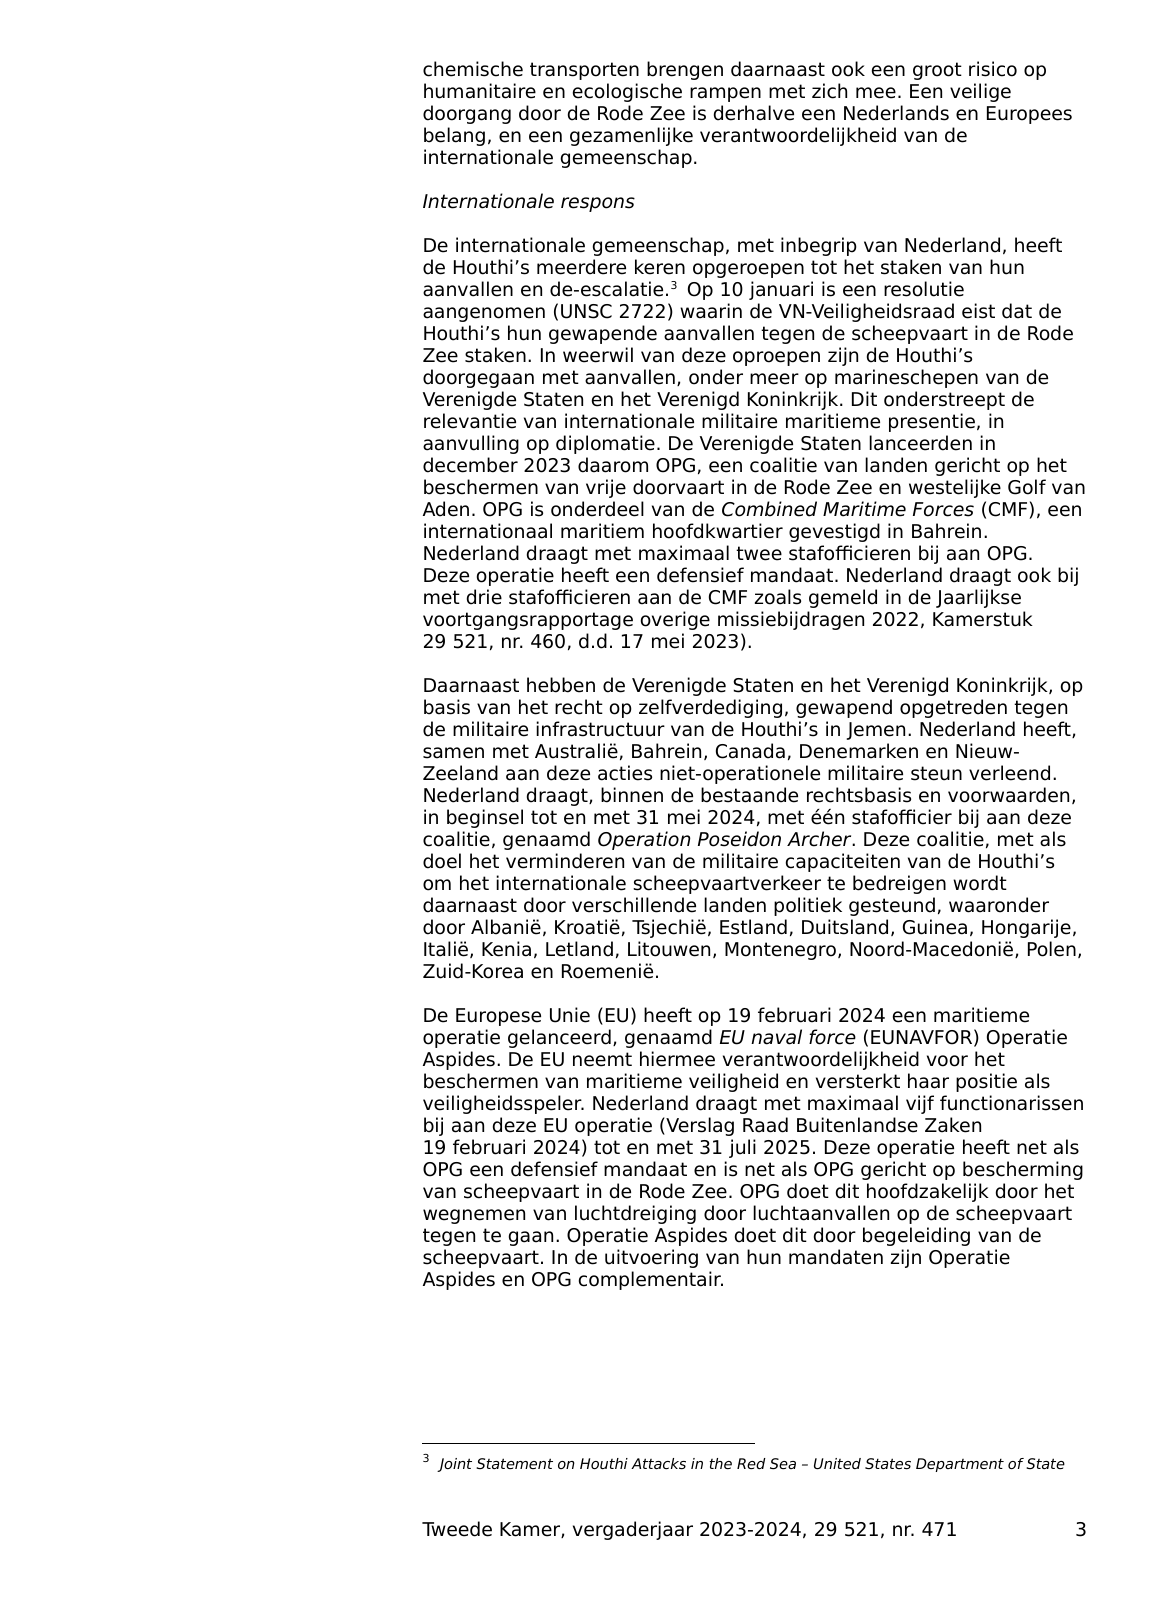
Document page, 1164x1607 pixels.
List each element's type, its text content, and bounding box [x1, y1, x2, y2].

subtitle Internationale respons [422, 191, 1087, 213]
text Daarnaast hebben de Verenigde Staten en het Verenigd Koninkrijk, op basis van het recht op zelfverdediging, gewapend opgetreden tegen de militaire infrastructuur van de Houthi’s in Jemen. Nederland heeft, samen met Australië, Bahrein, Canada, Denemarken en Nieuw-Zeeland aan deze acties niet-operationele militaire steun verleend. Nederland draagt, binnen de bestaande rechtsbasis en voorwaarden, in beginsel tot en met 31 mei 2024, met één stafofficier bij aan deze coalitie, genaamd Operation Poseidon Archer. Deze coalitie, met als doel het verminderen van de militaire capaciteiten van de Houthi’s om het internationale scheepvaartverkeer te bedreigen wordt daarnaast door verschillende landen politiek gesteund, waaronder door Albanië, Kroatië, Tsjechië, Estland, Duitsland, Guinea, Hongarije, Italië, Kenia, Letland, Litouwen, Montenegro, Noord-Macedonië, Polen, Zuid-Korea en Roemenië. [422, 675, 1087, 983]
text De Europese Unie (EU) heeft op 19 februari 2024 een maritieme operatie gelanceerd, genaamd EU naval force (EUNAVFOR) Operatie Aspides. De EU neemt hiermee verantwoordelijkheid voor het beschermen van maritieme veiligheid en versterkt haar positie als veiligheidsspeler. Nederland draagt met maximaal vijf functionarissen bij aan deze EU operatie (Verslag Raad Buitenlandse Zaken 19 februari 2024) tot en met 31 juli 2025. Deze operatie heeft net als OPG een defensief mandaat en is net als OPG gericht op bescherming van scheepvaart in de Rode Zee. OPG doet dit hoofdzakelijk door het wegnemen van luchtdreiging door luchtaanvallen op de scheepvaart tegen te gaan. Operatie Aspides doet dit door begeleiding van de scheepvaart. In de uitvoering van hun mandaten zijn Operatie Aspides en OPG complementair. [422, 1005, 1087, 1291]
text Joint Statement on Houthi Attacks in the Red Sea – United States Department of State [422, 1452, 1087, 1474]
text chemische transporten brengen daarnaast ook een groot risico op humanitaire en ecologische rampen met zich mee. Een veilige doorgang door de Rode Zee is derhalve een Nederlands en Europees belang, en een gezamenlijke verantwoordelijkheid van de internationale gemeenschap. [422, 59, 1087, 169]
text De internationale gemeenschap, met inbegrip van Nederland, heeft de Houthi’s meerdere keren opgeroepen tot het staken van hun aanvallen en de-escalatie. Op 10 januari is een resolutie aangenomen (UNSC 2722) waarin de VN-Veiligheidsraad eist dat de Houthi’s hun gewapende aanvallen tegen de scheepvaart in de Rode Zee staken. In weerwil van deze oproepen zijn de Houthi’s doorgegaan met aanvallen, onder meer op marineschepen van de Verenigde Staten en het Verenigd Koninkrijk. Dit onderstreept de relevantie van internationale militaire maritieme presentie, in aanvulling op diplomatie. De Verenigde Staten lanceerden in december 2023 daarom OPG, een coalitie van landen gericht op het beschermen van vrije doorvaart in de Rode Zee en westelijke Golf van Aden. OPG is onderdeel van de Combined Maritime Forces (CMF), een internationaal maritiem hoofdkwartier gevestigd in Bahrein. Nederland draagt met maximaal twee stafofficieren bij aan OPG. Deze operatie heeft een defensief mandaat. Nederland draagt ook bij met drie stafofficieren aan de CMF zoals gemeld in de Jaarlijkse voortgangsrapportage overige missiebijdragen 2022, Kamerstuk 29 521, nr. 460, d.d. 17 mei 2023). [422, 235, 1087, 653]
